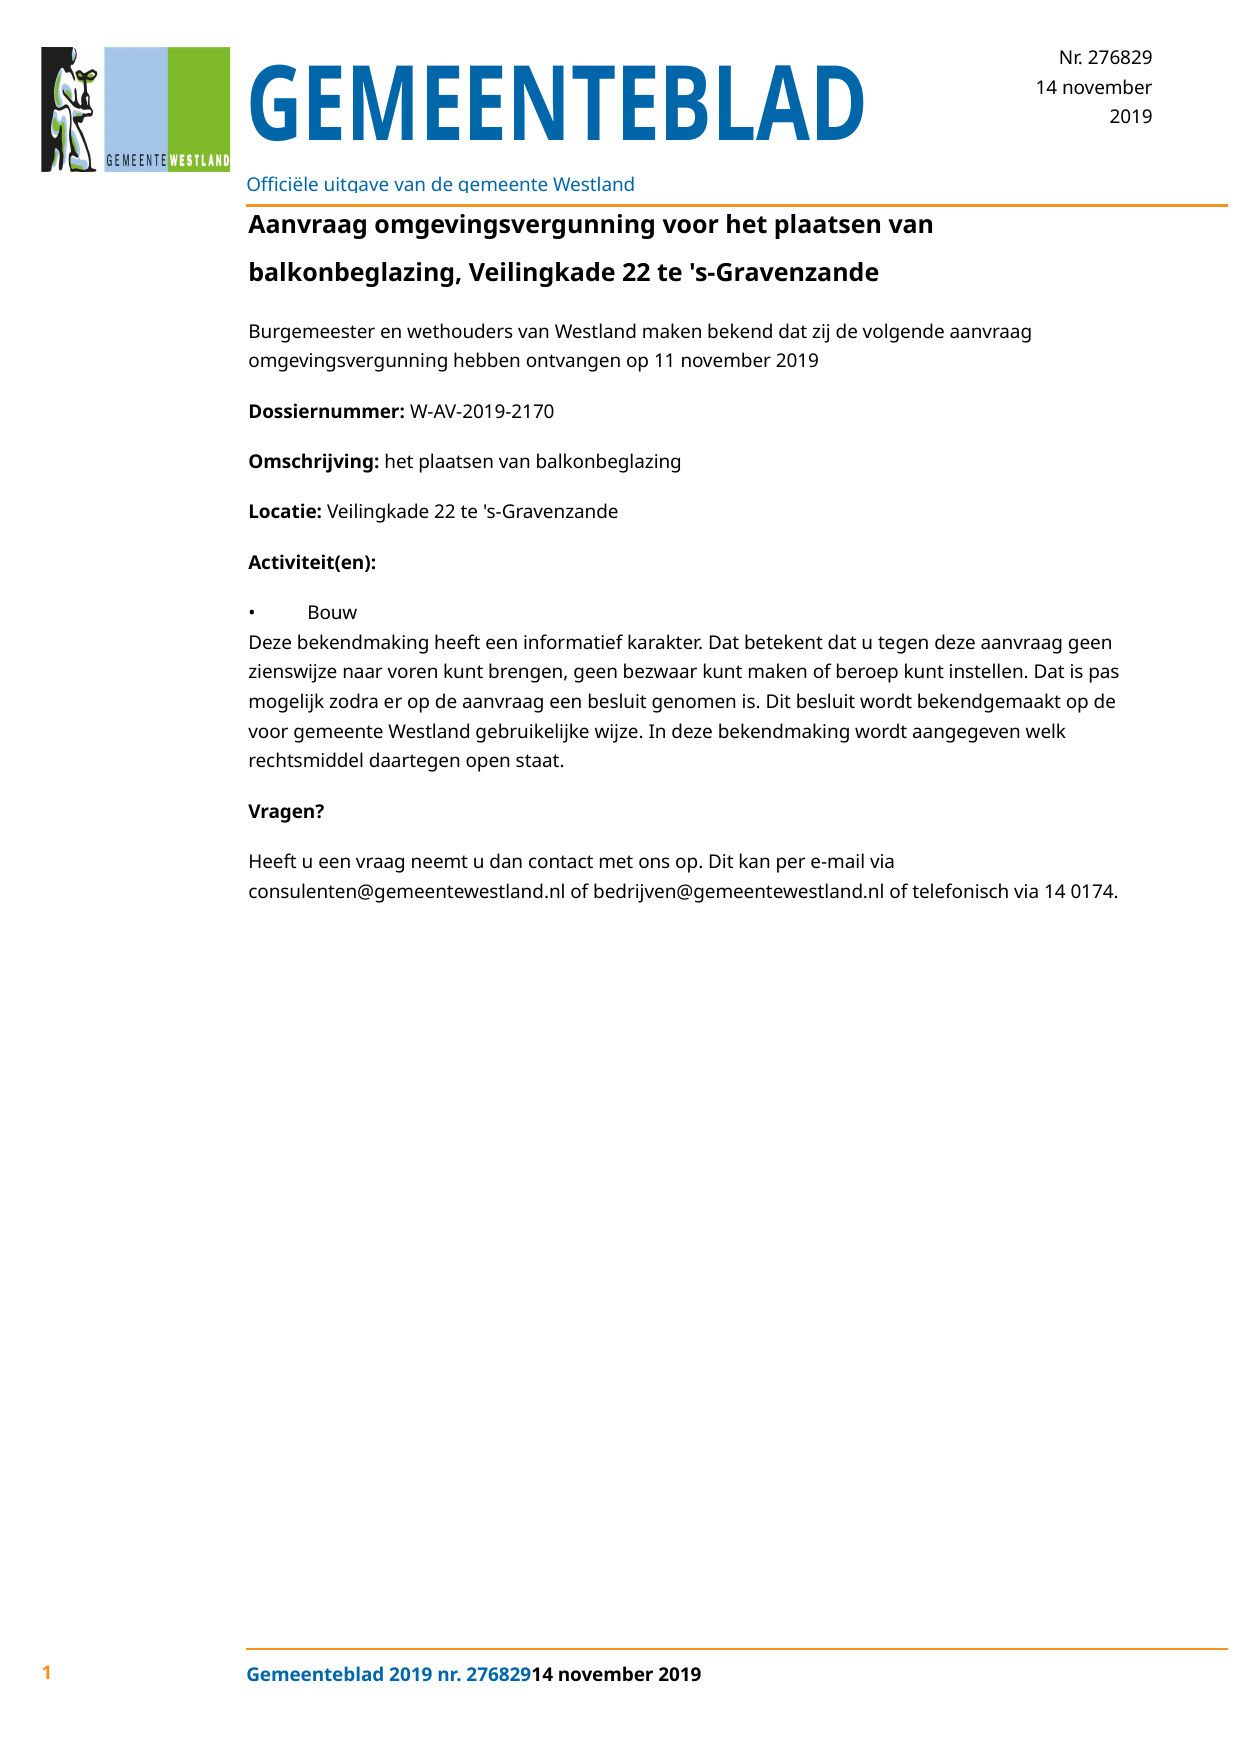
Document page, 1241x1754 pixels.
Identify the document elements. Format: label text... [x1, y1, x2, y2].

text Dossiernummer: W-AV-2019-2170 [248, 398, 1152, 424]
text Burgemeester en wethouders van Westland maken bekend dat zij de volgende aanvraag omgevingsvergunning hebben ontvangen op 11 november 2019 [248, 318, 1152, 373]
list Bouw [248, 599, 1152, 625]
text Locatie: Veilingkade 22 te 's-Gravenzande [248, 499, 1152, 524]
text Vragen? [248, 798, 1152, 824]
picture [41, 47, 231, 172]
text Aanvraag omgevingsvergunning voor het plaatsen van balkonbeglazing, Veilingkade 22 te 's-Gravenzande [248, 207, 1152, 288]
text Deze bekendmaking heeft een informatief karakter. Dat betekent dat u tegen deze aanvraag geen zienswijze naar voren kunt brengen, geen bezwaar kunt maken of beroep kunt instellen. Dat is pas mogelijk zodra er op de aanvraag een besluit genomen is. Dit besluit wordt bekendgemaakt op de voor gemeente Westland gebruikelijke wijze. In deze bekendmaking wordt aangegeven welk rechtsmiddel daartegen open staat. [248, 629, 1152, 773]
text Activiteit(en): [248, 549, 1152, 575]
text Omschrijving: het plaatsen van balkonbeglazing [248, 448, 1152, 474]
text Heeft u een vraag neemt u dan contact met ons op. Dit kan per e-mail via consulenten@gemeentewestland.nl of bedrijven@gemeentewestland.nl of telefonisch via 14 0174. [248, 848, 1152, 904]
